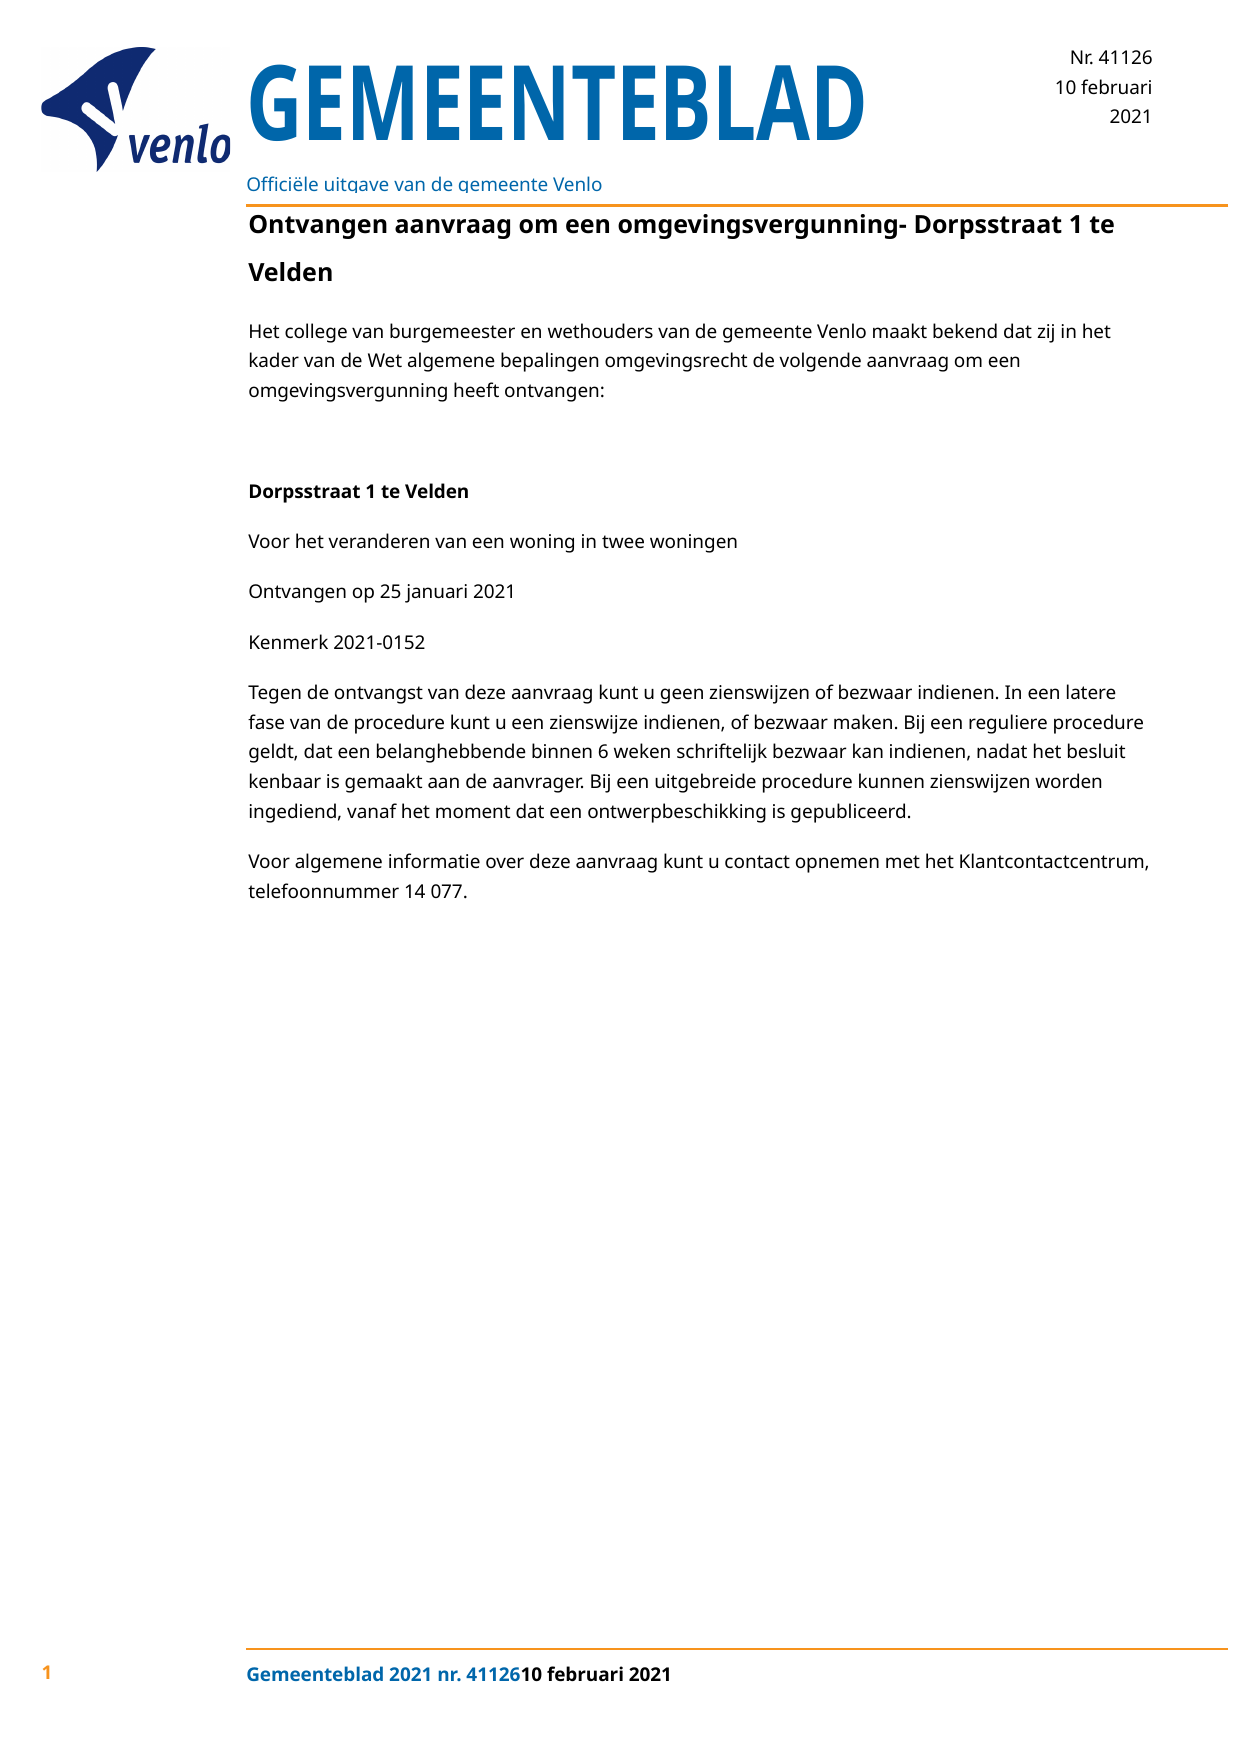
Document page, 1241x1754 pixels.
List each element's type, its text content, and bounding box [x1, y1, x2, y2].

text Voor het veranderen van een woning in twee woningen [248, 528, 1152, 554]
text Ontvangen aanvraag om een omgevingsvergunning- Dorpsstraat 1 te Velden [248, 207, 1152, 288]
picture [41, 47, 231, 172]
text Tegen de ontvangst van deze aanvraag kunt u geen zienswijzen of bezwaar indienen. In een latere fase van de procedure kunt u een zienswijze indienen, of bezwaar maken. Bij een reguliere procedure geldt, dat een belanghebbende binnen 6 weken schriftelijk bezwaar kan indienen, nadat het besluit kenbaar is gemaakt aan de aanvrager. Bij een uitgebreide procedure kunnen zienswijzen worden ingediend, vanaf het moment dat een ontwerpbeschikking is gepubliceerd. [248, 679, 1152, 824]
text Ontvangen op 25 januari 2021 [248, 579, 1152, 604]
text Voor algemene informatie over deze aanvraag kunt u contact opnemen met het Klantcontactcentrum, telefoonnummer 14 077. [248, 848, 1152, 904]
text Het college van burgemeester en wethouders van de gemeente Venlo maakt bekend dat zij in het kader van de Wet algemene bepalingen omgevingsrecht de volgende aanvraag om een omgevingsvergunning heeft ontvangen: [248, 318, 1152, 403]
text Dorpsstraat 1 te Velden [248, 478, 1152, 504]
text Kenmerk 2021-0152 [248, 629, 1152, 655]
